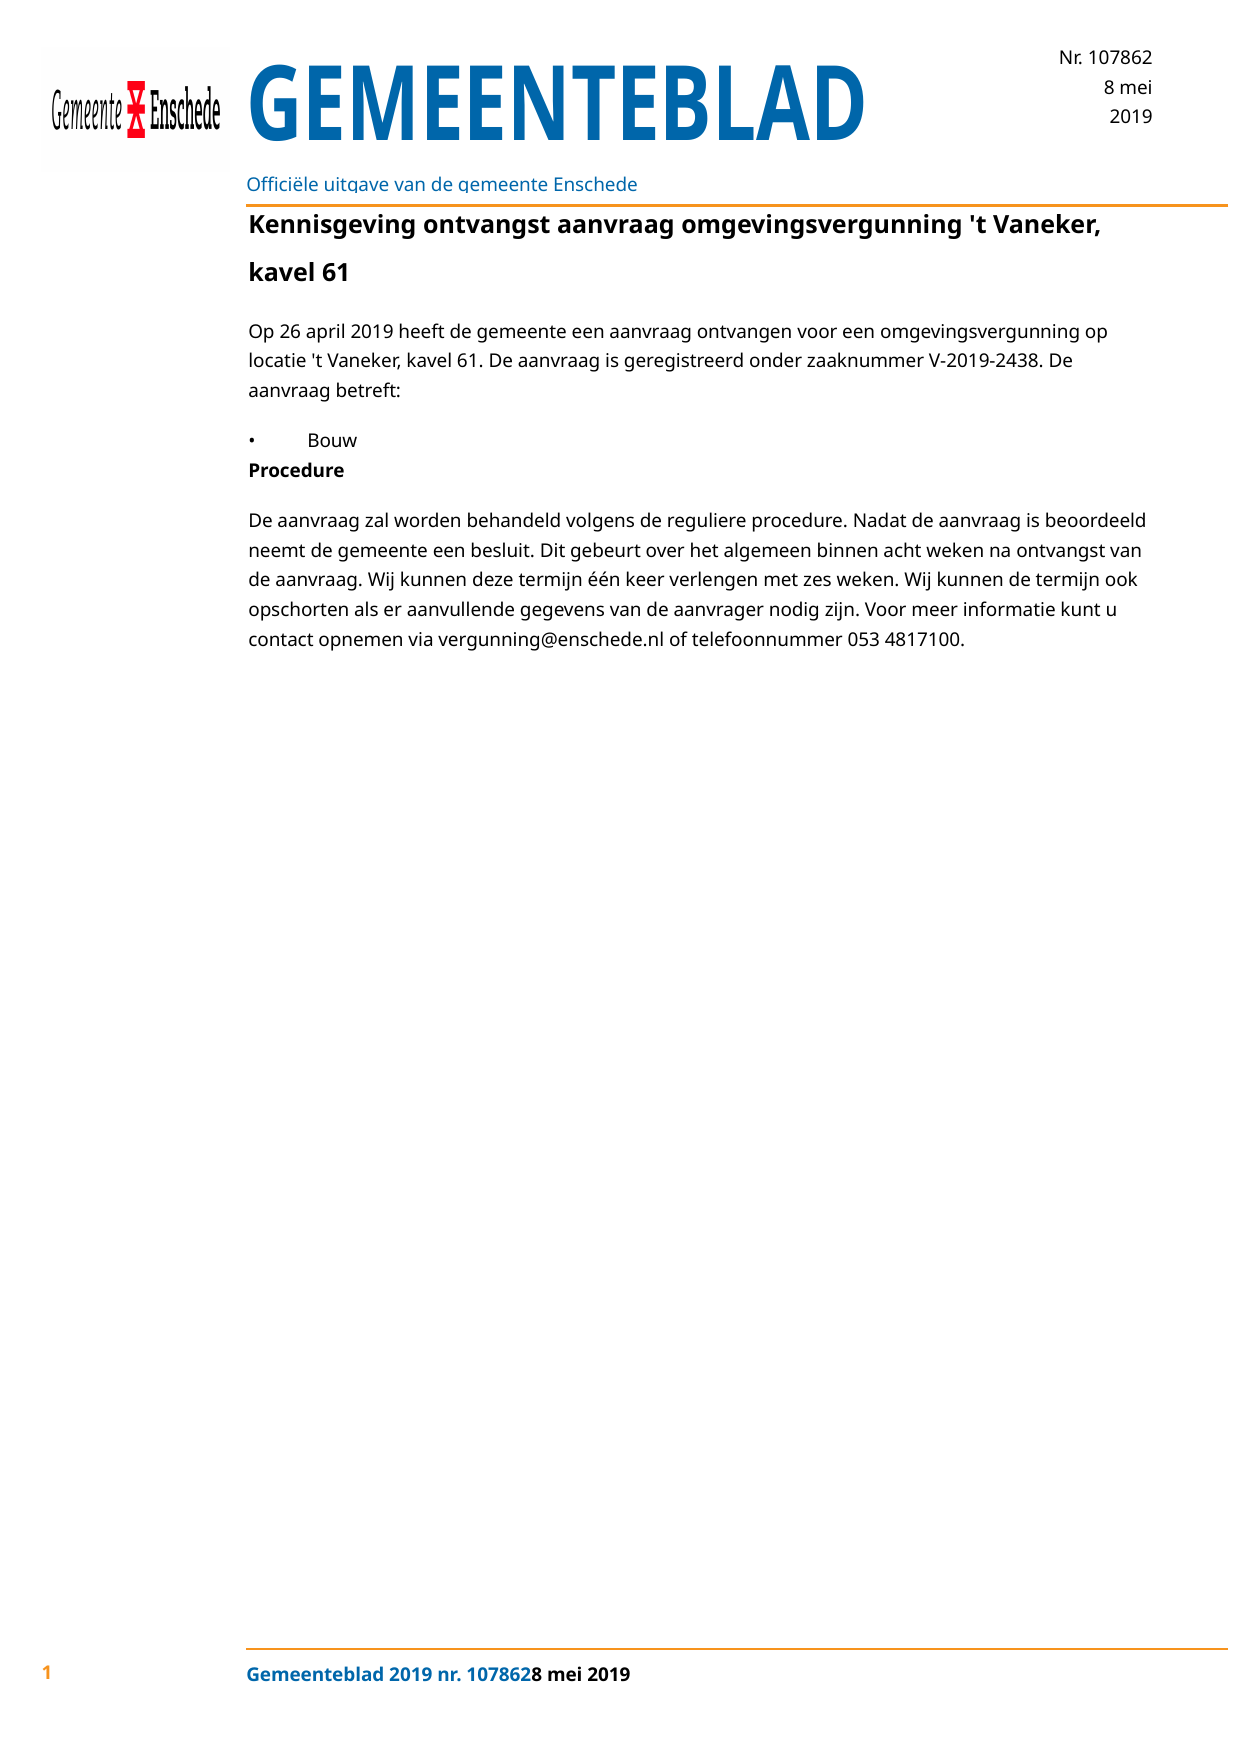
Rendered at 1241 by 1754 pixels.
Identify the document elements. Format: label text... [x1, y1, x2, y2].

list Bouw [248, 427, 1152, 453]
picture [41, 47, 231, 172]
text Kennisgeving ontvangst aanvraag omgevingsvergunning 't Vaneker, kavel 61 [248, 207, 1152, 288]
text Op 26 april 2019 heeft de gemeente een aanvraag ontvangen voor een omgevingsvergunning op locatie 't Vaneker, kavel 61. De aanvraag is geregistreerd onder zaaknummer V-2019-2438. De aanvraag betreft: [248, 318, 1152, 403]
text De aanvraag zal worden behandeld volgens de reguliere procedure. Nadat de aanvraag is beoordeeld neemt de gemeente een besluit. Dit gebeurt over het algemeen binnen acht weken na ontvangst van de aanvraag. Wij kunnen deze termijn één keer verlengen met zes weken. Wij kunnen de termijn ook opschorten als er aanvullende gegevens van de aanvrager nodig zijn. Voor meer informatie kunt u contact opnemen via vergunning@enschede.nl of telefoonnummer 053 4817100. [248, 507, 1152, 652]
text Procedure [248, 457, 1152, 483]
